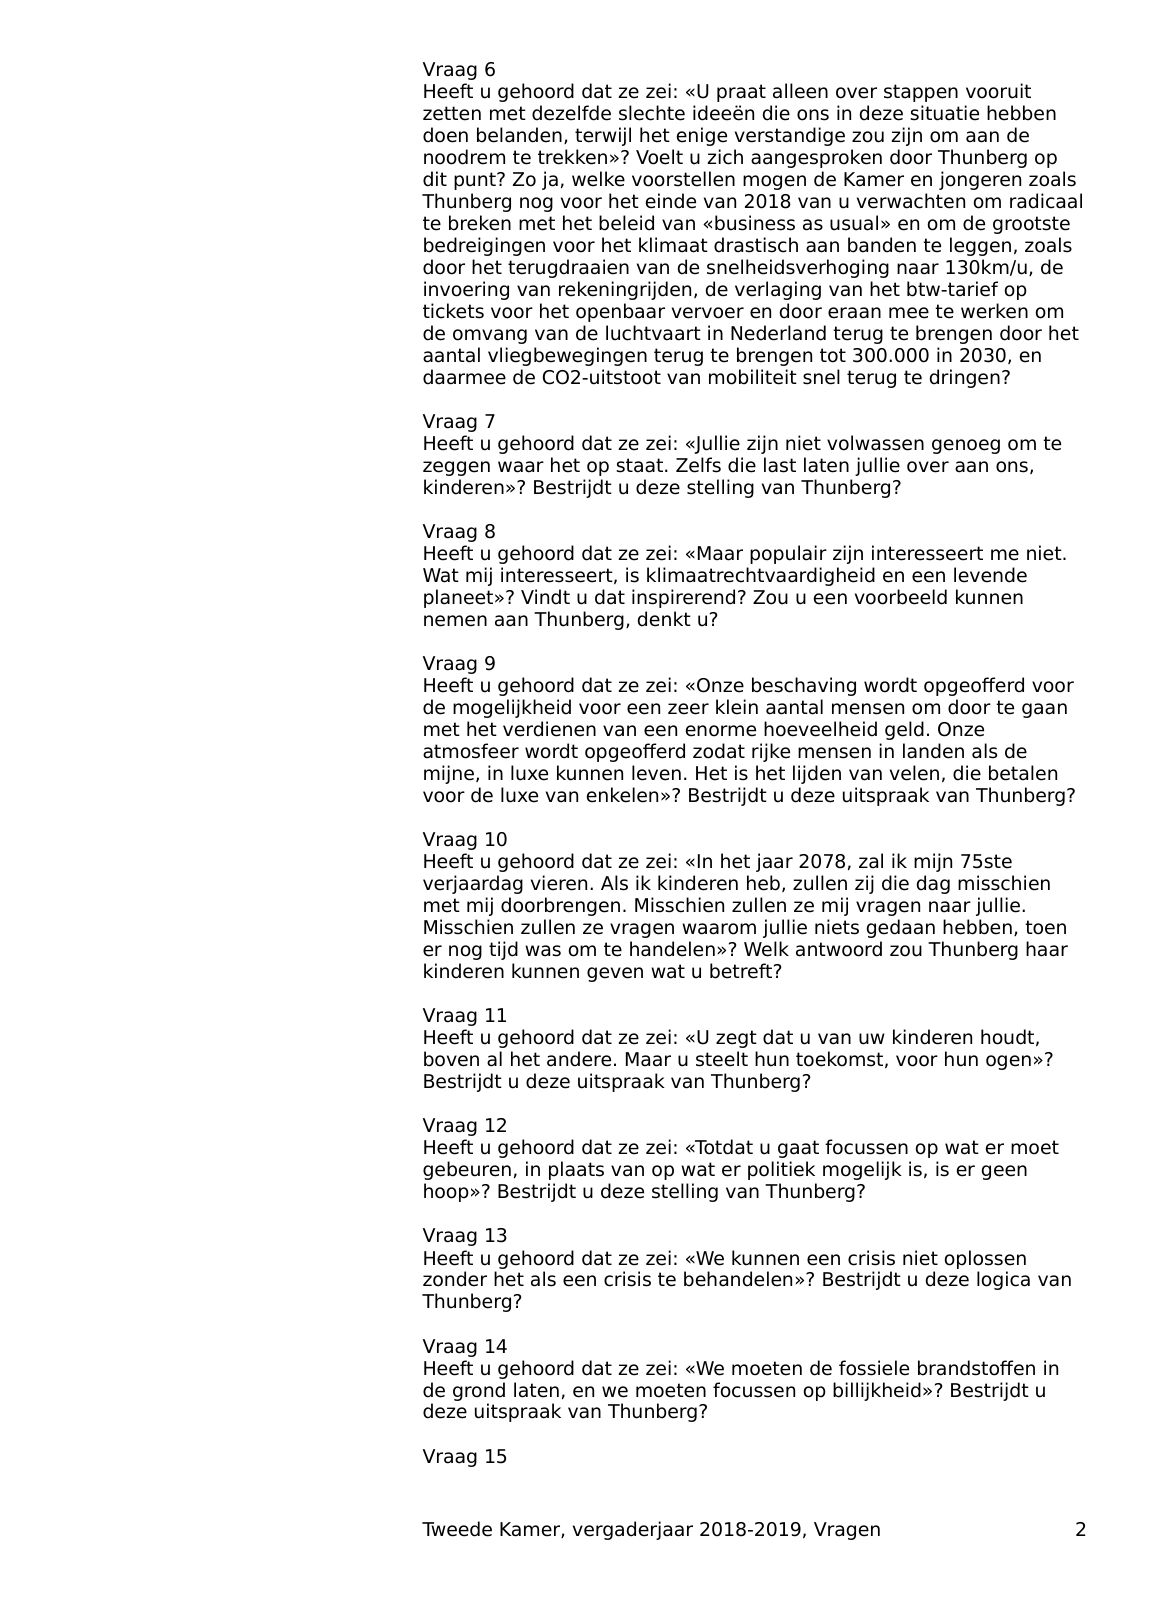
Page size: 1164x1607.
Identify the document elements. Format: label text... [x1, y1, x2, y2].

text Vraag 8 [422, 521, 1087, 543]
text Heeft u gehoord dat ze zei: «We moeten de fossiele brandstoffen in de grond laten, en we moeten focussen op billijkheid»? Bestrijdt u deze uitspraak van Thunberg? [422, 1357, 1087, 1423]
text Vraag 11 [422, 1005, 1087, 1027]
text Heeft u gehoord dat ze zei: «Jullie zijn niet volwassen genoeg om te zeggen waar het op staat. Zelfs die last laten jullie over aan ons, kinderen»? Bestrijdt u deze stelling van Thunberg? [422, 433, 1087, 499]
text Vraag 6 [422, 59, 1087, 81]
text Vraag 13 [422, 1225, 1087, 1247]
text Heeft u gehoord dat ze zei: «We kunnen een crisis niet oplossen zonder het als een crisis te behandelen»? Bestrijdt u deze logica van Thunberg? [422, 1247, 1087, 1313]
text Heeft u gehoord dat ze zei: «In het jaar 2078, zal ik mijn 75ste verjaardag vieren. Als ik kinderen heb, zullen zij die dag misschien met mij doorbrengen. Misschien zullen ze mij vragen naar jullie. Misschien zullen ze vragen waarom jullie niets gedaan hebben, toen er nog tijd was om te handelen»? Welk antwoord zou Thunberg haar kinderen kunnen geven wat u betreft? [422, 851, 1087, 983]
text Vraag 15 [422, 1446, 1087, 1468]
text Vraag 10 [422, 829, 1087, 851]
text Vraag 14 [422, 1336, 1087, 1357]
text Vraag 9 [422, 653, 1087, 675]
text Vraag 12 [422, 1115, 1087, 1137]
text Heeft u gehoord dat ze zei: «U praat alleen over stappen vooruit zetten met dezelfde slechte ideeën die ons in deze situatie hebben doen belanden, terwijl het enige verstandige zou zijn om aan de noodrem te trekken»? Voelt u zich aangesproken door Thunberg op dit punt? Zo ja, welke voorstellen mogen de Kamer en jongeren zoals Thunberg nog voor het einde van 2018 van u verwachten om radicaal te breken met het beleid van «business as usual» en om de grootste bedreigingen voor het klimaat drastisch aan banden te leggen, zoals door het terugdraaien van de snelheidsverhoging naar 130km/u, de invoering van rekeningrijden, de verlaging van het btw-tarief op tickets voor het openbaar vervoer en door eraan mee te werken om de omvang van de luchtvaart in Nederland terug te brengen door het aantal vliegbewegingen terug te brengen tot 300.000 in 2030, en daarmee de CO2-uitstoot van mobiliteit snel terug te dringen? [422, 81, 1087, 389]
text Heeft u gehoord dat ze zei: «Onze beschaving wordt opgeofferd voor de mogelijkheid voor een zeer klein aantal mensen om door te gaan met het verdienen van een enorme hoeveelheid geld. Onze atmosfeer wordt opgeofferd zodat rijke mensen in landen als de mijne, in luxe kunnen leven. Het is het lijden van velen, die betalen voor de luxe van enkelen»? Bestrijdt u deze uitspraak van Thunberg? [422, 675, 1087, 807]
text Vraag 7 [422, 411, 1087, 433]
text Heeft u gehoord dat ze zei: «Maar populair zijn interesseert me niet. Wat mij interesseert, is klimaatrechtvaardigheid en een levende planeet»? Vindt u dat inspirerend? Zou u een voorbeeld kunnen nemen aan Thunberg, denkt u? [422, 543, 1087, 631]
text Heeft u gehoord dat ze zei: «U zegt dat u van uw kinderen houdt, boven al het andere. Maar u steelt hun toekomst, voor hun ogen»? Bestrijdt u deze uitspraak van Thunberg? [422, 1027, 1087, 1093]
text Heeft u gehoord dat ze zei: «Totdat u gaat focussen op wat er moet gebeuren, in plaats van op wat er politiek mogelijk is, is er geen hoop»? Bestrijdt u deze stelling van Thunberg? [422, 1137, 1087, 1203]
